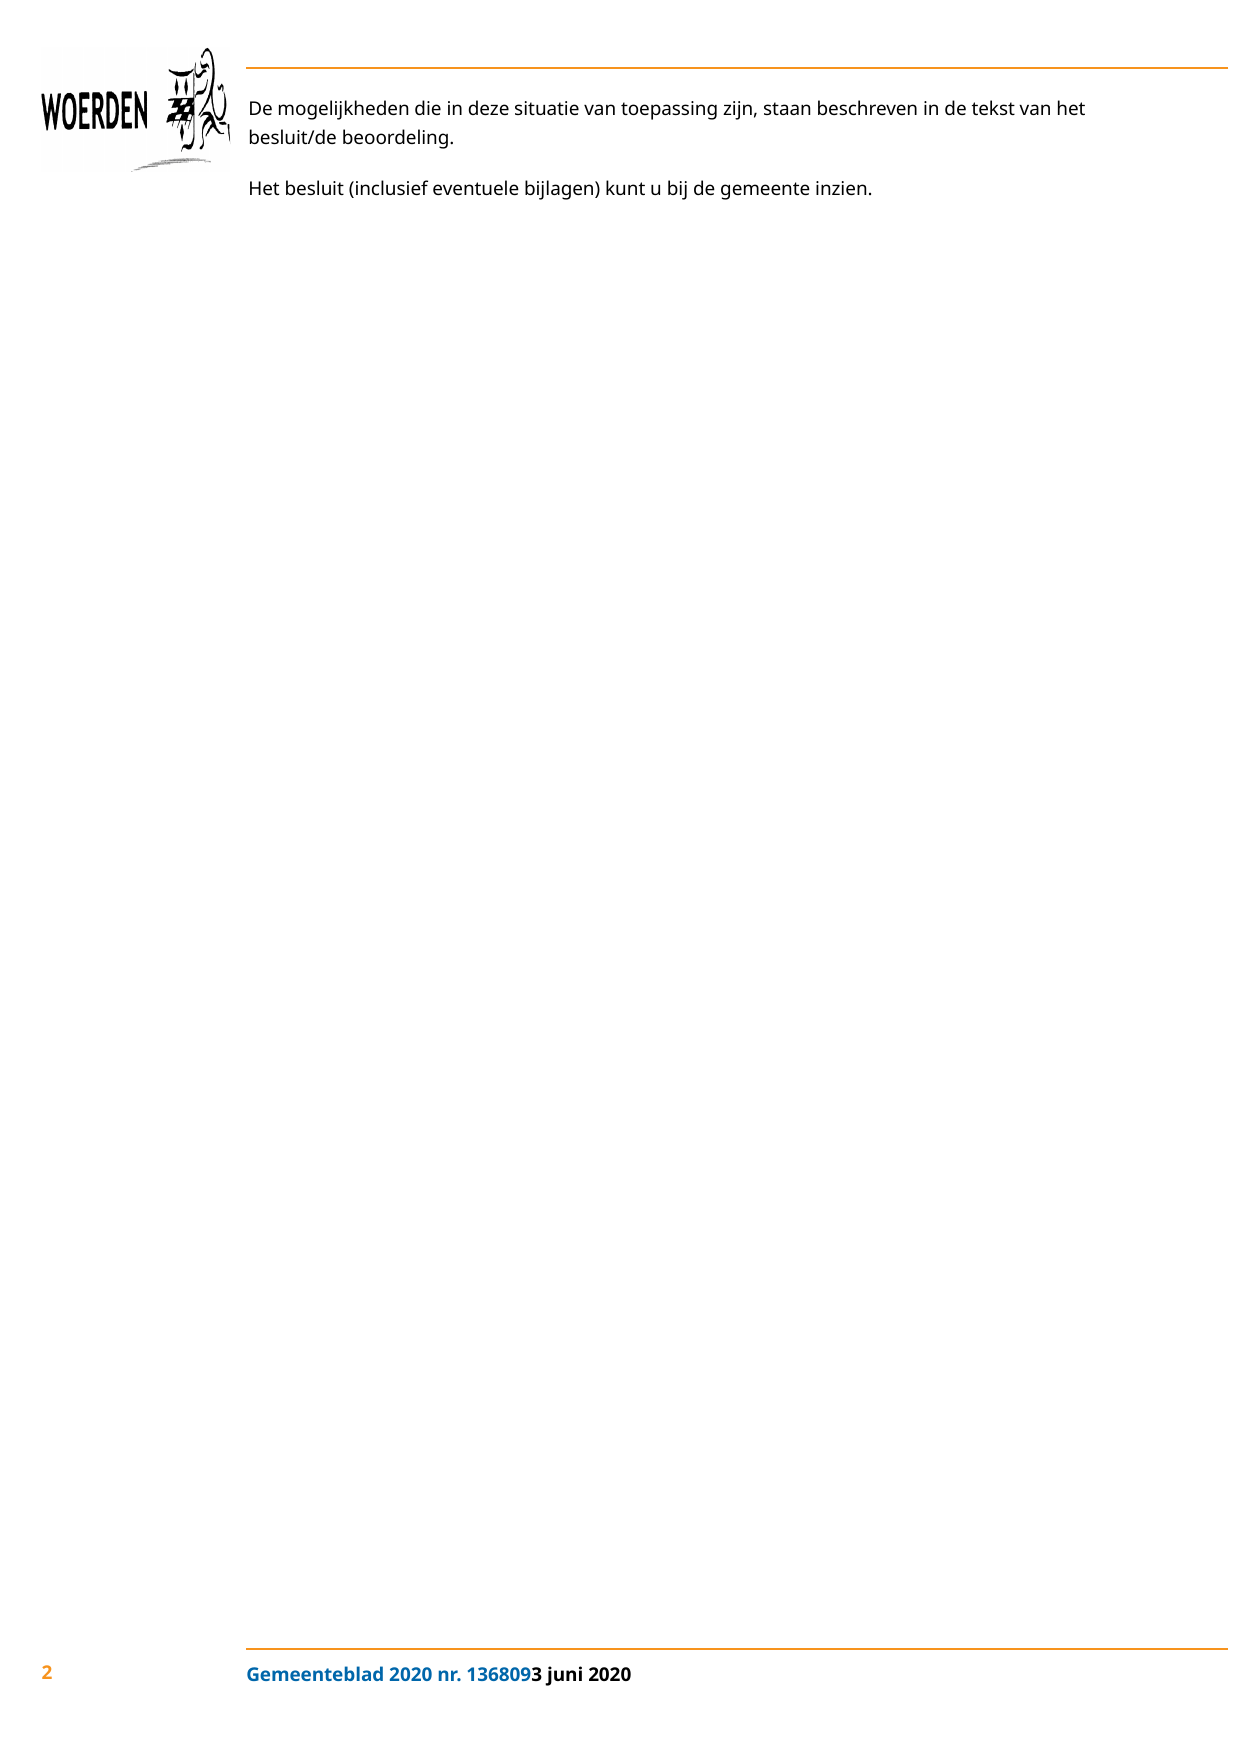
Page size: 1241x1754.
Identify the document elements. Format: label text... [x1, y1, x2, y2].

text Het besluit (inclusief eventuele bijlagen) kunt u bij de gemeente inzien. [248, 175, 1152, 201]
picture [41, 47, 231, 172]
text De mogelijkheden die in deze situatie van toepassing zijn, staan beschreven in de tekst van het besluit/de beoordeling. [248, 95, 1152, 150]
